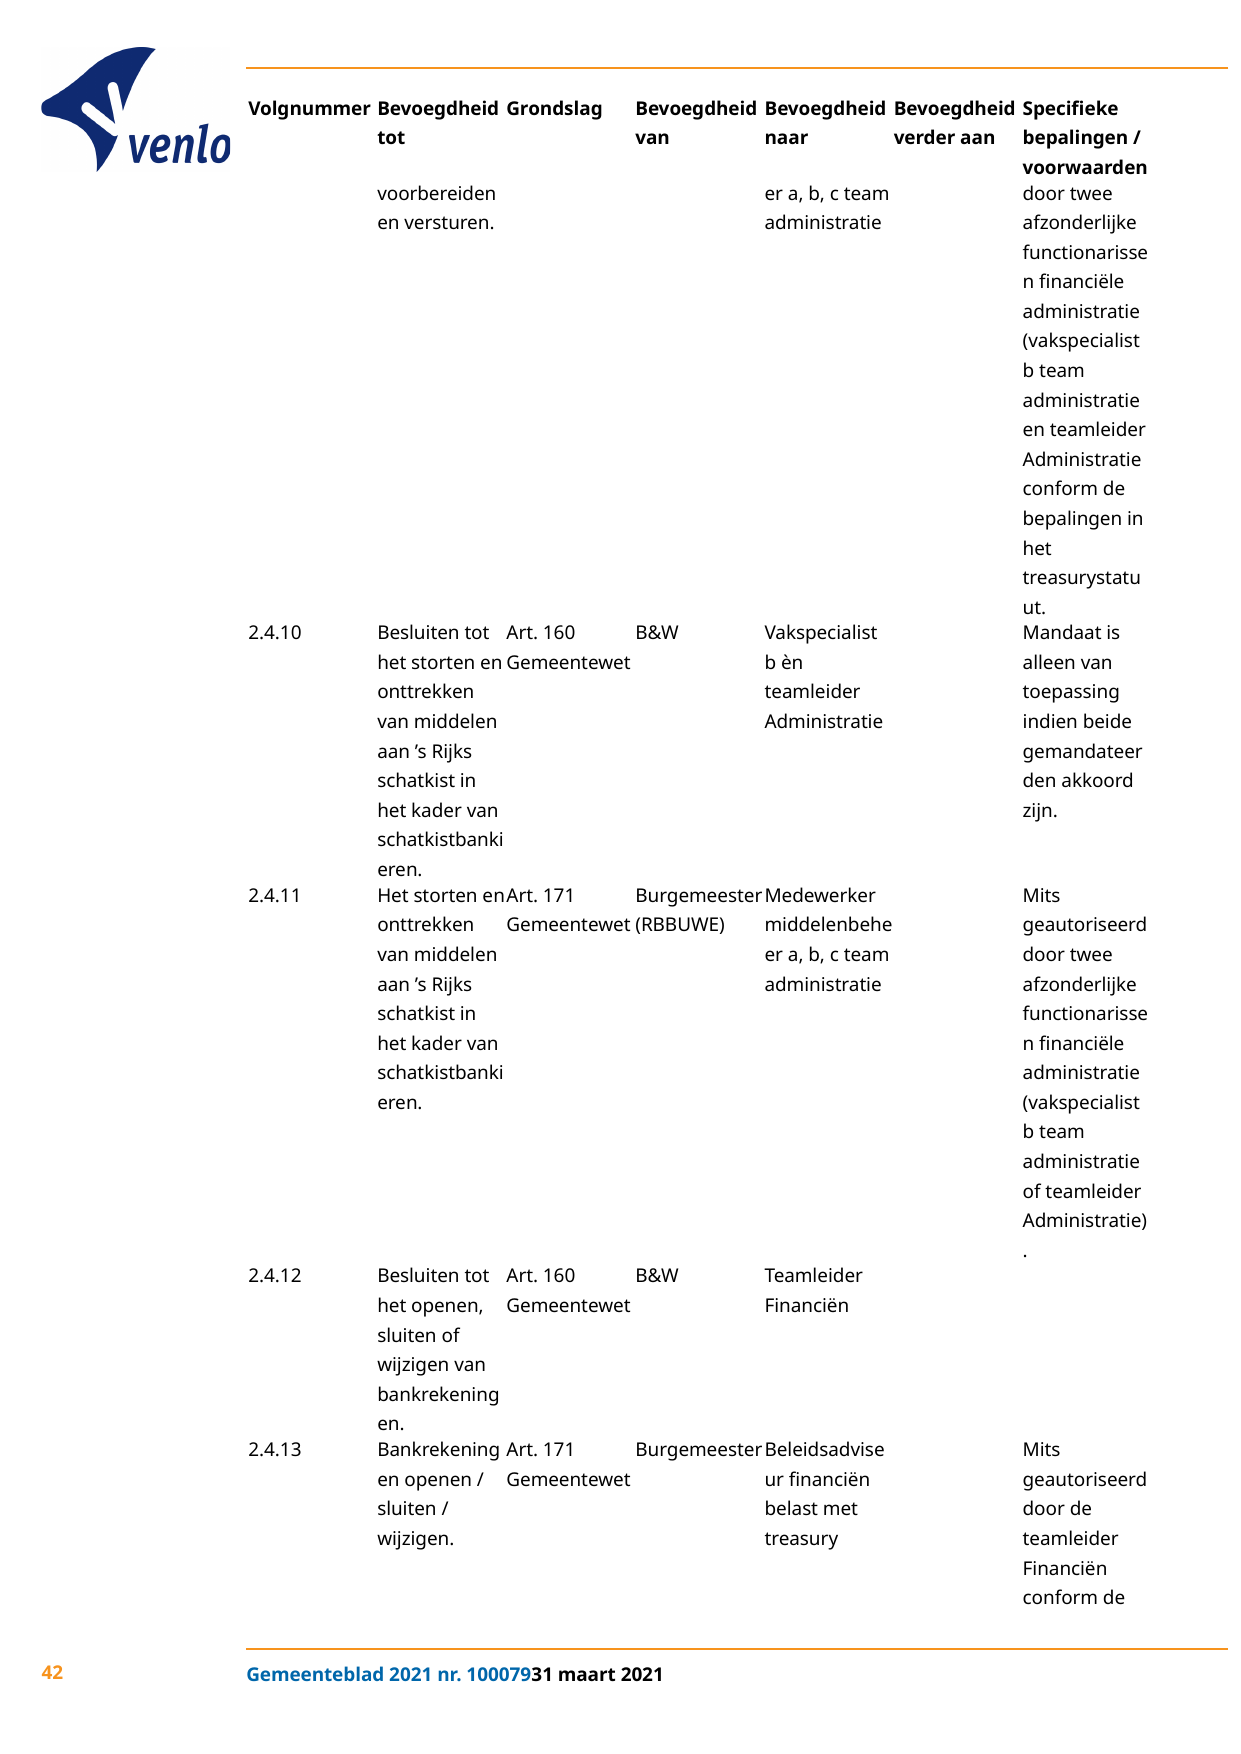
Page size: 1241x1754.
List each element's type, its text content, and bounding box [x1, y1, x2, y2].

picture [41, 47, 231, 172]
table_cell er a, b, c team administratie [764, 180, 893, 619]
table_cell 2.4.10 [248, 620, 377, 882]
table_cell Mits geautoriseerd door de teamleider Financiën conform de [1023, 1436, 1152, 1610]
table_cell 2.4.11 [248, 882, 377, 1263]
table_cell Art. 171 Gemeentewet [506, 882, 635, 1263]
table_cell [635, 180, 764, 619]
table_cell [894, 1436, 1022, 1610]
table_cell Art. 171 Gemeentewet [506, 1436, 635, 1610]
table_cell Burgemeester [635, 1436, 764, 1610]
table_cell [894, 620, 1022, 882]
table_cell Medewerker middelenbeheer a, b, c team administratie [764, 882, 893, 1263]
table_cell Het storten en onttrekken van middelen aan ’s Rijks schatkist in het kader van schatkistbankieren. [377, 882, 506, 1263]
table_cell [1023, 1263, 1152, 1436]
table_header Bevoegdheid naar [764, 95, 893, 180]
table_cell Mits geautoriseerd door twee afzonderlijke functionarissen financiële administratie (vakspecialist b team administratie of teamleider Administratie). [1023, 882, 1152, 1263]
table_cell door twee afzonderlijke functionarissen financiële administratie (vakspecialist b team administratie en teamleider Administratie conform de bepalingen in het treasurystatuut. [1023, 180, 1152, 619]
table_cell B&W [635, 1263, 764, 1436]
table_cell Besluiten tot het storten en onttrekken van middelen aan ’s Rijks schatkist in het kader van schatkistbankieren. [377, 620, 506, 882]
table_cell Art. 160 Gemeentewet [506, 1263, 635, 1436]
table_header Volgnummer [248, 95, 377, 180]
table_header Bevoegdheid van [635, 95, 764, 180]
table_cell Besluiten tot het openen, sluiten of wijzigen van bankrekeningen. [377, 1263, 506, 1436]
table_cell [894, 882, 1022, 1263]
table_cell [894, 180, 1022, 619]
table_cell [506, 180, 635, 619]
table_cell Art. 160 Gemeentewet [506, 620, 635, 882]
table_cell [248, 180, 377, 619]
table_cell Vakspecialist b èn teamleider Administratie [764, 620, 893, 882]
table_cell Mandaat is alleen van toepassing indien beide gemandateerden akkoord zijn. [1023, 620, 1152, 882]
table_cell 2.4.12 [248, 1263, 377, 1436]
table_cell B&W [635, 620, 764, 882]
table_cell Beleidsadviseur financiën belast met treasury [764, 1436, 893, 1610]
table_cell 2.4.13 [248, 1436, 377, 1610]
table_header Grondslag [506, 95, 635, 180]
table_cell Bankrekeningen openen / sluiten / wijzigen. [377, 1436, 506, 1610]
table_cell [894, 1263, 1022, 1436]
table_cell voorbereiden en versturen. [377, 180, 506, 619]
table_cell Teamleider Financiën [764, 1263, 893, 1436]
table_header Specifieke bepalingen / voorwaarden [1023, 95, 1152, 180]
table_cell Burgemeester (RBBUWE) [635, 882, 764, 1263]
table_header Bevoegdheid verder aan [894, 95, 1022, 180]
table_header Bevoegdheid tot [377, 95, 506, 180]
